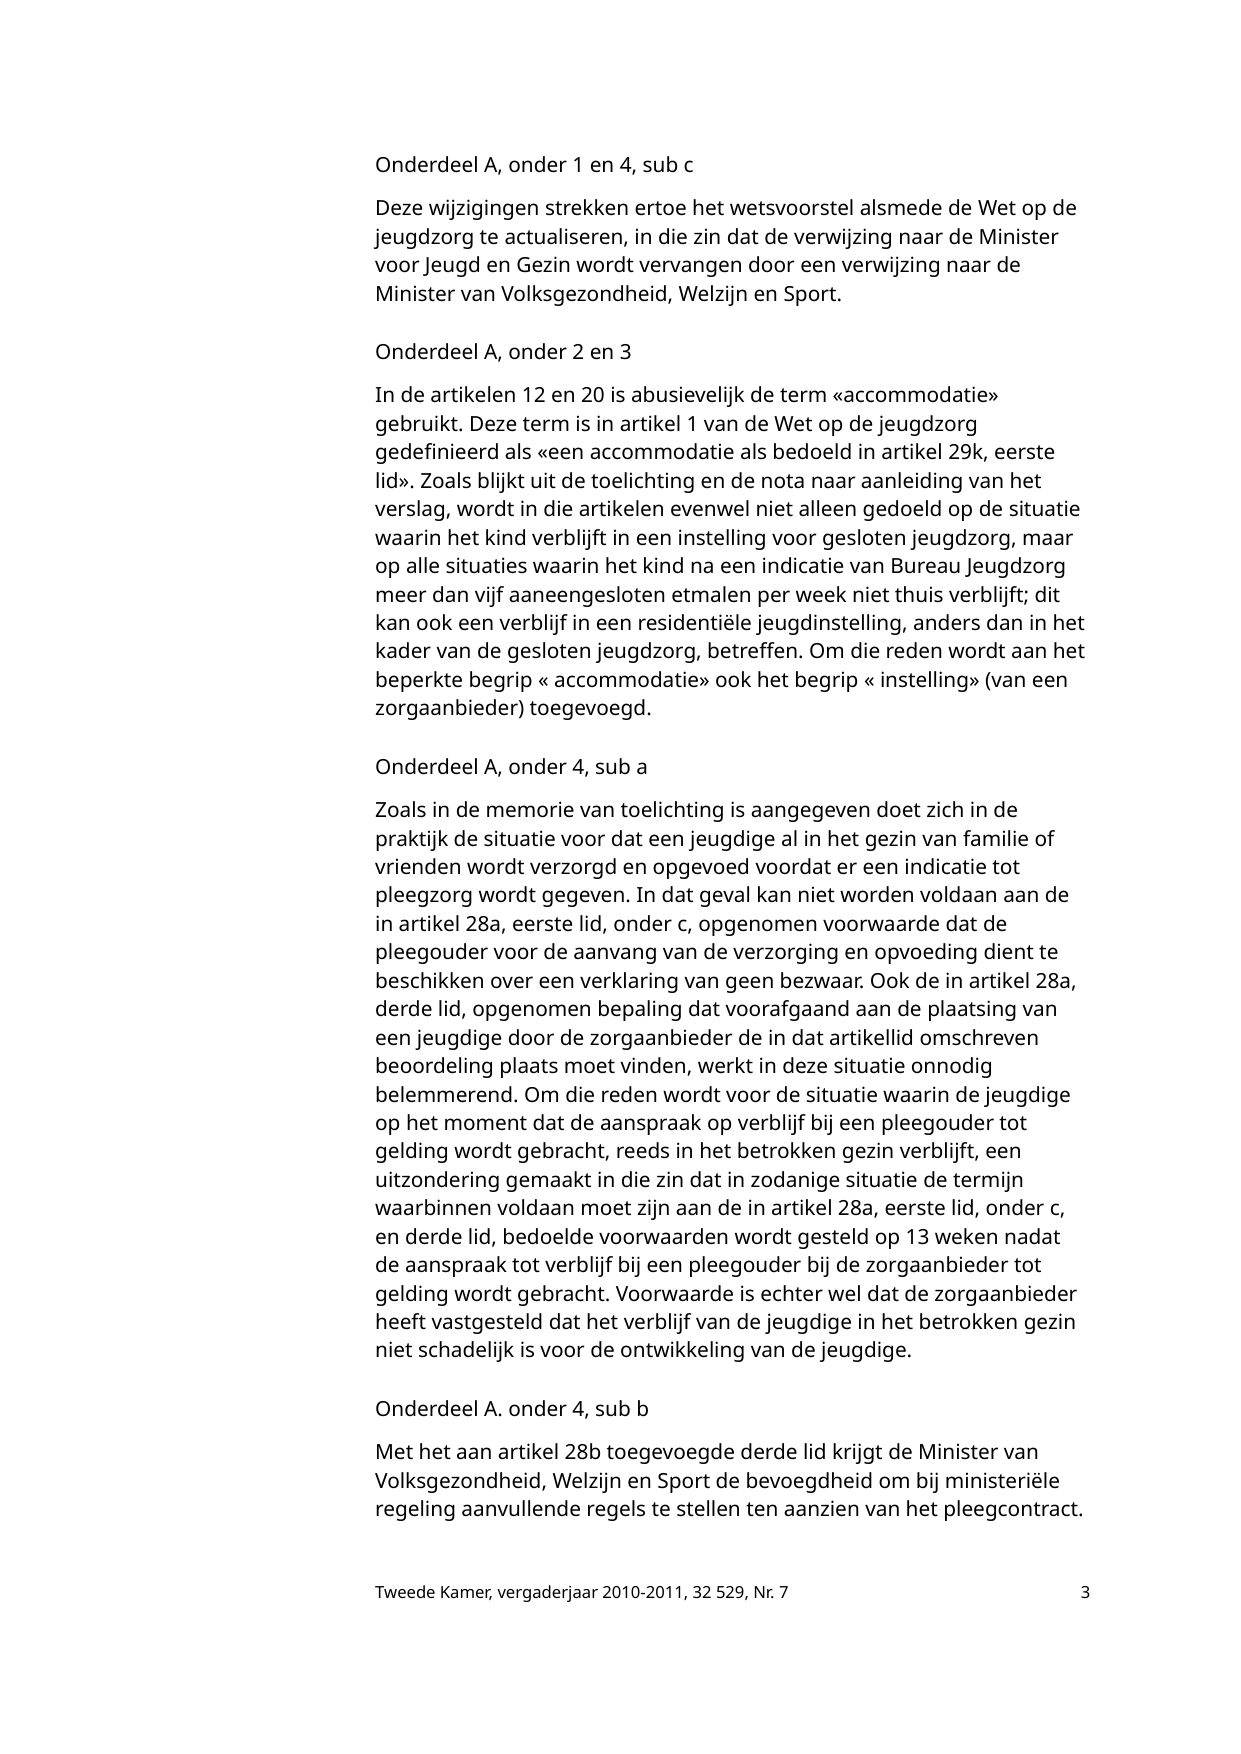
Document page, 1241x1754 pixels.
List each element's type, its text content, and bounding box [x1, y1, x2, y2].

text Zoals in de memorie van toelichting is aangegeven doet zich in de praktijk de situatie voor dat een jeugdige al in het gezin van familie of vrienden wordt verzorgd en opgevoed voordat er een indicatie tot pleegzorg wordt gegeven. In dat geval kan niet worden voldaan aan de in artikel 28a, eerste lid, onder c, opgenomen voorwaarde dat de pleegouder voor de aanvang van de verzorging en opvoeding dient te beschikken over een verklaring van geen bezwaar. Ook de in artikel 28a, derde lid, opgenomen bepaling dat voorafgaand aan de plaatsing van een jeugdige door de zorgaanbieder de in dat artikellid omschreven beoordeling plaats moet vinden, werkt in deze situatie onnodig belemmerend. Om die reden wordt voor de situatie waarin de jeugdige op het moment dat de aanspraak op verblijf bij een pleegouder tot gelding wordt gebracht, reeds in het betrokken gezin verblijft, een uitzondering gemaakt in die zin dat in zodanige situatie de termijn waarbinnen voldaan moet zijn aan de in artikel 28a, eerste lid, onder c, en derde lid, bedoelde voorwaarden wordt gesteld op 13 weken nadat de aanspraak tot verblijf bij een pleegouder bij de zorgaanbieder tot gelding wordt gebracht. Voorwaarde is echter wel dat de zorgaanbieder heeft vastgesteld dat het verblijf van de jeugdige in het betrokken gezin niet schadelijk is voor de ontwikkeling van de jeugdige. [375, 795, 1090, 1364]
text Onderdeel A. onder 4, sub b [375, 1394, 1090, 1422]
text Deze wijzigingen strekken ertoe het wetsvoorstel alsmede de Wet op de jeugdzorg te actualiseren, in die zin dat de verwijzing naar de Minister voor Jeugd en Gezin wordt vervangen door een verwijzing naar de Minister van Volksgezondheid, Welzijn en Sport. [375, 193, 1090, 307]
text In de artikelen 12 en 20 is abusievelijk de term «accommodatie» gebruikt. Deze term is in artikel 1 van de Wet op de jeugdzorg gedefinieerd als «een accommodatie als bedoeld in artikel 29k, eerste lid». Zoals blijkt uit de toelichting en de nota naar aanleiding van het verslag, wordt in die artikelen evenwel niet alleen gedoeld op de situatie waarin het kind verblijft in een instelling voor gesloten jeugdzorg, maar op alle situaties waarin het kind na een indicatie van Bureau Jeugdzorg meer dan vijf aaneengesloten etmalen per week niet thuis verblijft; dit kan ook een verblijf in een residentiële jeugdinstelling, anders dan in het kader van de gesloten jeugdzorg, betreffen. Om die reden wordt aan het beperkte begrip « accommodatie» ook het begrip « instelling» (van een zorgaanbieder) toegevoegd. [375, 381, 1090, 722]
text Met het aan artikel 28b toegevoegde derde lid krijgt de Minister van Volksgezondheid, Welzijn en Sport de bevoegdheid om bij ministeriële regeling aanvullende regels te stellen ten aanzien van het pleegcontract. [375, 1437, 1090, 1523]
text Onderdeel A, onder 1 en 4, sub c [375, 150, 1090, 178]
text Onderdeel A, onder 2 en 3 [375, 337, 1090, 366]
text Onderdeel A, onder 4, sub a [375, 752, 1090, 780]
